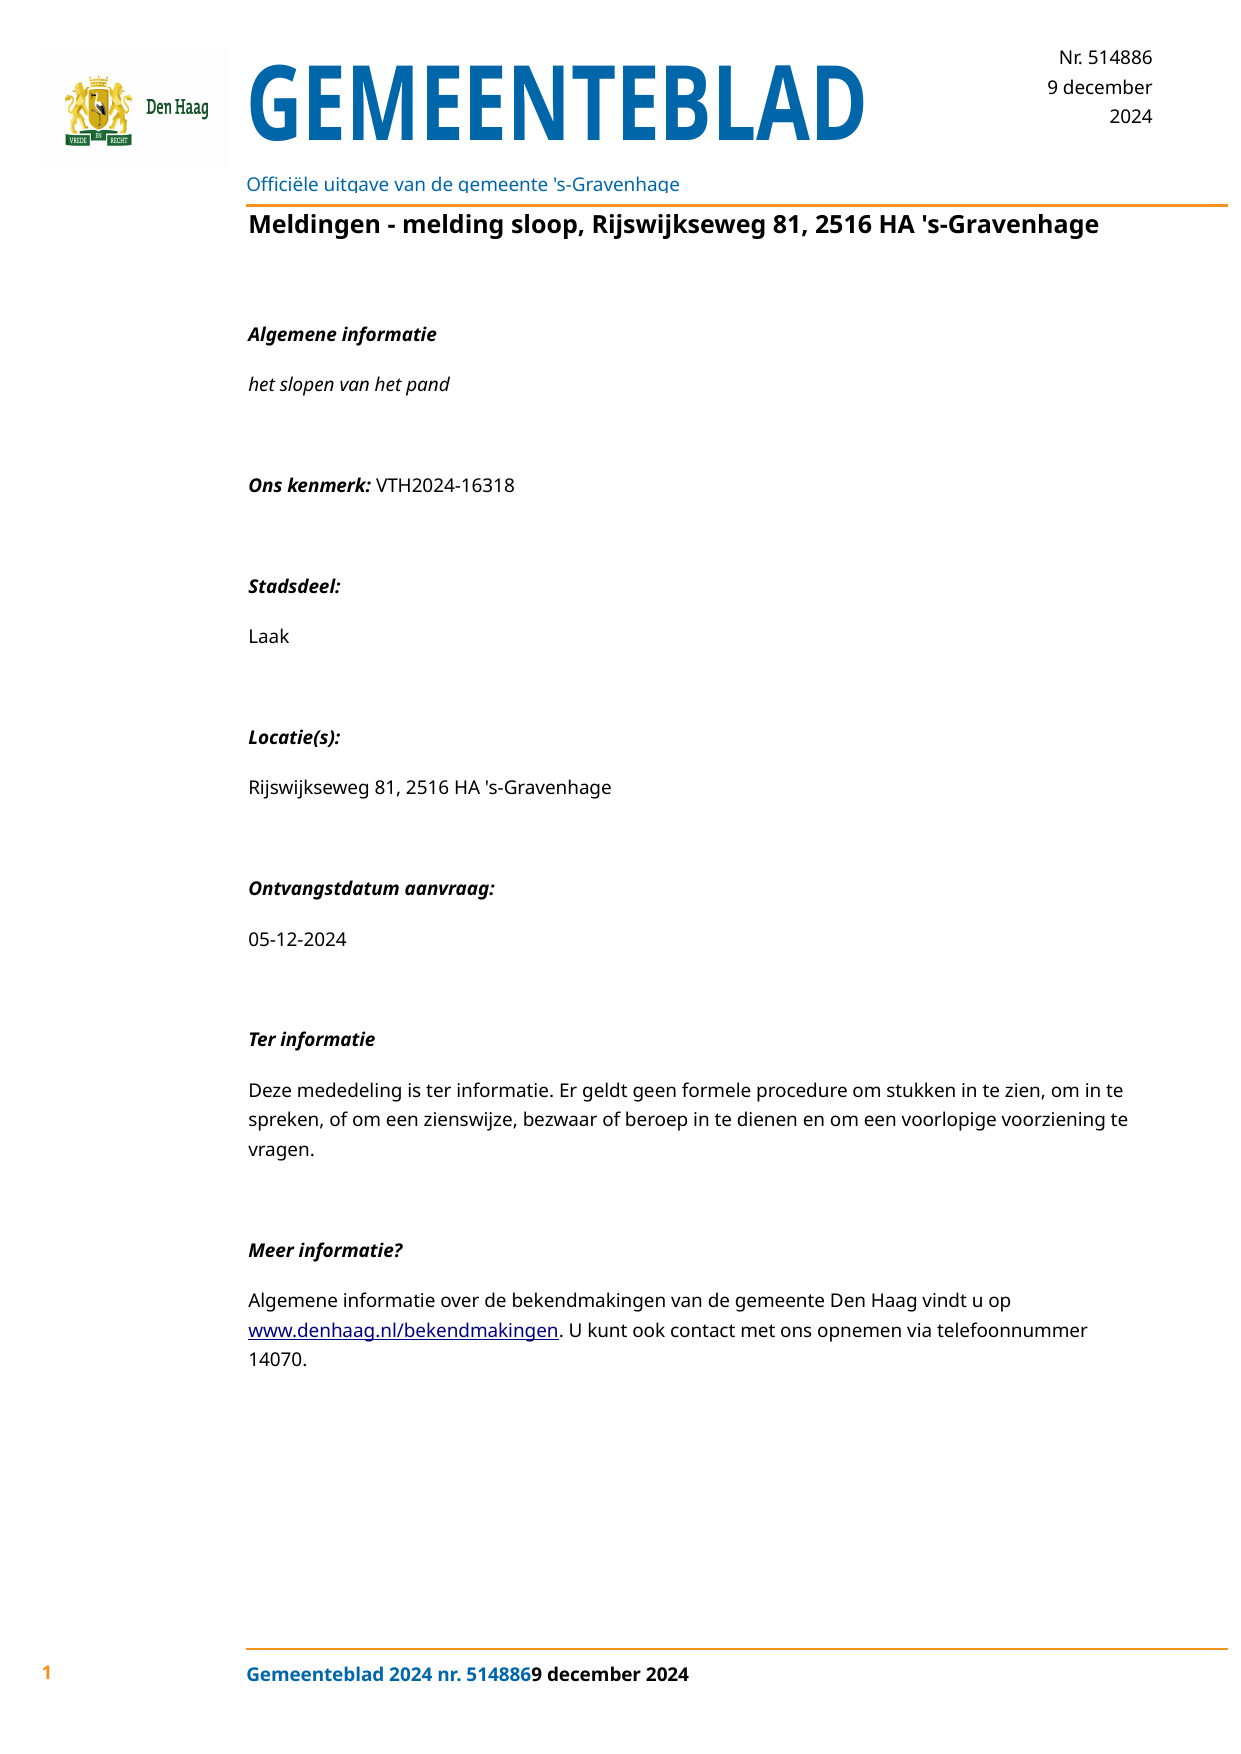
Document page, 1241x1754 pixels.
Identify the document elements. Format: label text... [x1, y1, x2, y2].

text Algemene informatie over de bekendmakingen van de gemeente Den Haag vindt u op www.denhaag.nl/bekendmakingen. U kunt ook contact met ons opnemen via telefoonnummer 14070. [248, 1287, 1152, 1372]
picture [41, 47, 231, 172]
text het slopen van het pand [248, 371, 1152, 397]
text Rijswijkseweg 81, 2516 HA 's-Gravenhage [248, 774, 1152, 800]
text 05-12-2024 [248, 926, 1152, 951]
text Laak [248, 623, 1152, 649]
text Ons kenmerk: VTH2024-16318 [248, 472, 1152, 498]
text Meldingen - melding sloop, Rijswijkseweg 81, 2516 HA 's-Gravenhage [248, 207, 1152, 241]
text Deze mededeling is ter informatie. Er geldt geen formele procedure om stukken in te zien, om in te spreken, of om een zienswijze, bezwaar of beroep in te dienen en om een voorlopige voorziening te vragen. [248, 1077, 1152, 1162]
text Stadsdeel: [248, 573, 1152, 598]
text Ontvangstdatum aanvraag: [248, 875, 1152, 901]
text Algemene informatie [248, 321, 1152, 346]
text Meer informatie? [248, 1237, 1152, 1263]
text Locatie(s): [248, 724, 1152, 750]
text Ter informatie [248, 1027, 1152, 1052]
